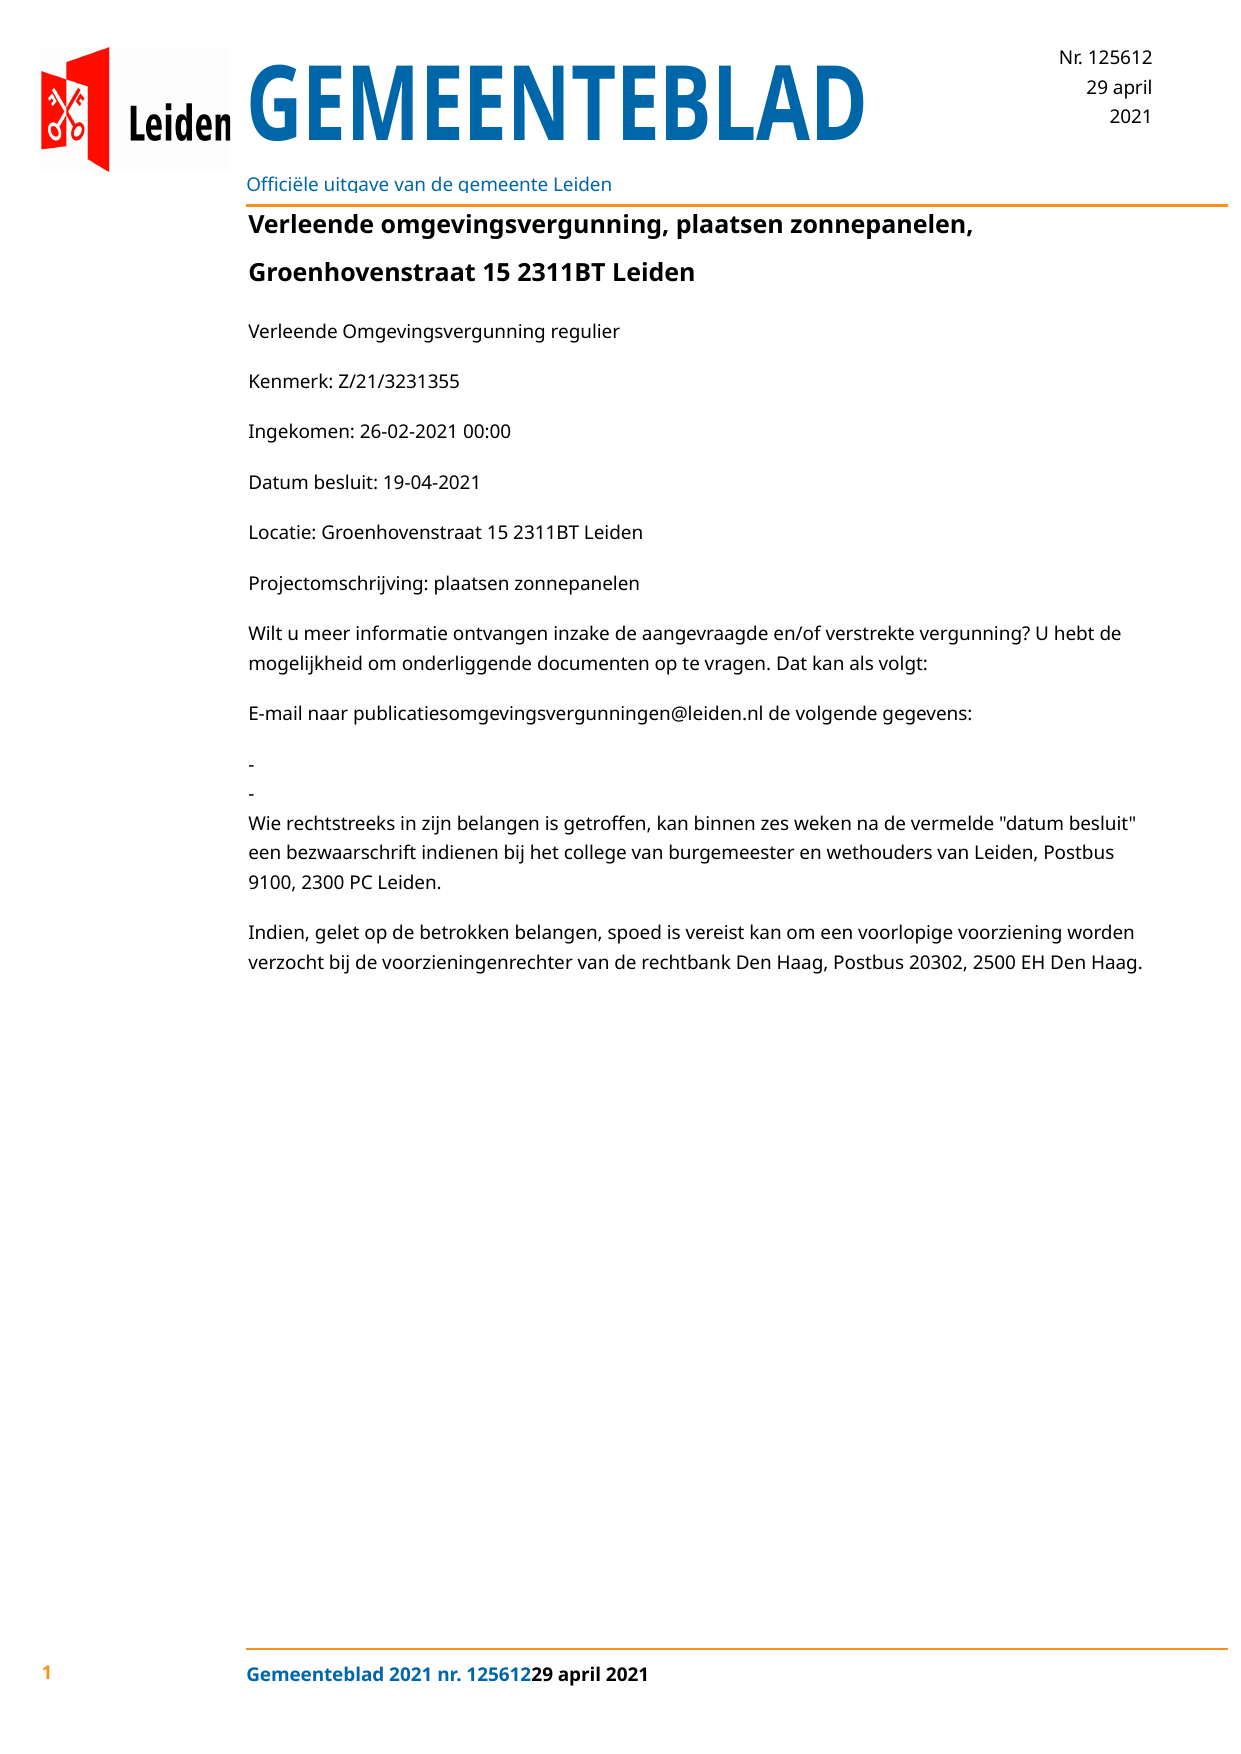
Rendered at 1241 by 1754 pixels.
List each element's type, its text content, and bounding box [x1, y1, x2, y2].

text Locatie: Groenhovenstraat 15 2311BT Leiden [248, 519, 1152, 545]
text E-mail naar publicatiesomgevingsvergunningen@leiden.nl de volgende gegevens: [248, 700, 1152, 726]
text Verleende omgevingsvergunning, plaatsen zonnepanelen, Groenhovenstraat 15 2311BT Leiden [248, 207, 1152, 288]
text Ingekomen: 26-02-2021 00:00 [248, 419, 1152, 444]
text Datum besluit: 19-04-2021 [248, 469, 1152, 495]
picture [41, 47, 231, 172]
text Projectomschrijving: plaatsen zonnepanelen [248, 570, 1152, 596]
text Wie rechtstreeks in zijn belangen is getroffen, kan binnen zes weken na de vermelde "datum besluit" een bezwaarschrift indienen bij het college van burgemeester en wethouders van Leiden, Postbus 9100, 2300 PC Leiden. [248, 810, 1152, 895]
text Indien, gelet op de betrokken belangen, spoed is vereist kan om een voorlopige voorziening worden verzocht bij de voorzieningenrechter van de rechtbank Den Haag, Postbus 20302, 2500 EH Den Haag. [248, 919, 1152, 975]
text Kenmerk: Z/21/3231355 [248, 368, 1152, 394]
text Wilt u meer informatie ontvangen inzake de aangevraagde en/of verstrekte vergunning? U hebt de mogelijkheid om onderliggende documenten op te vragen. Dat kan als volgt: [248, 620, 1152, 676]
text Verleende Omgevingsvergunning regulier [248, 318, 1152, 344]
